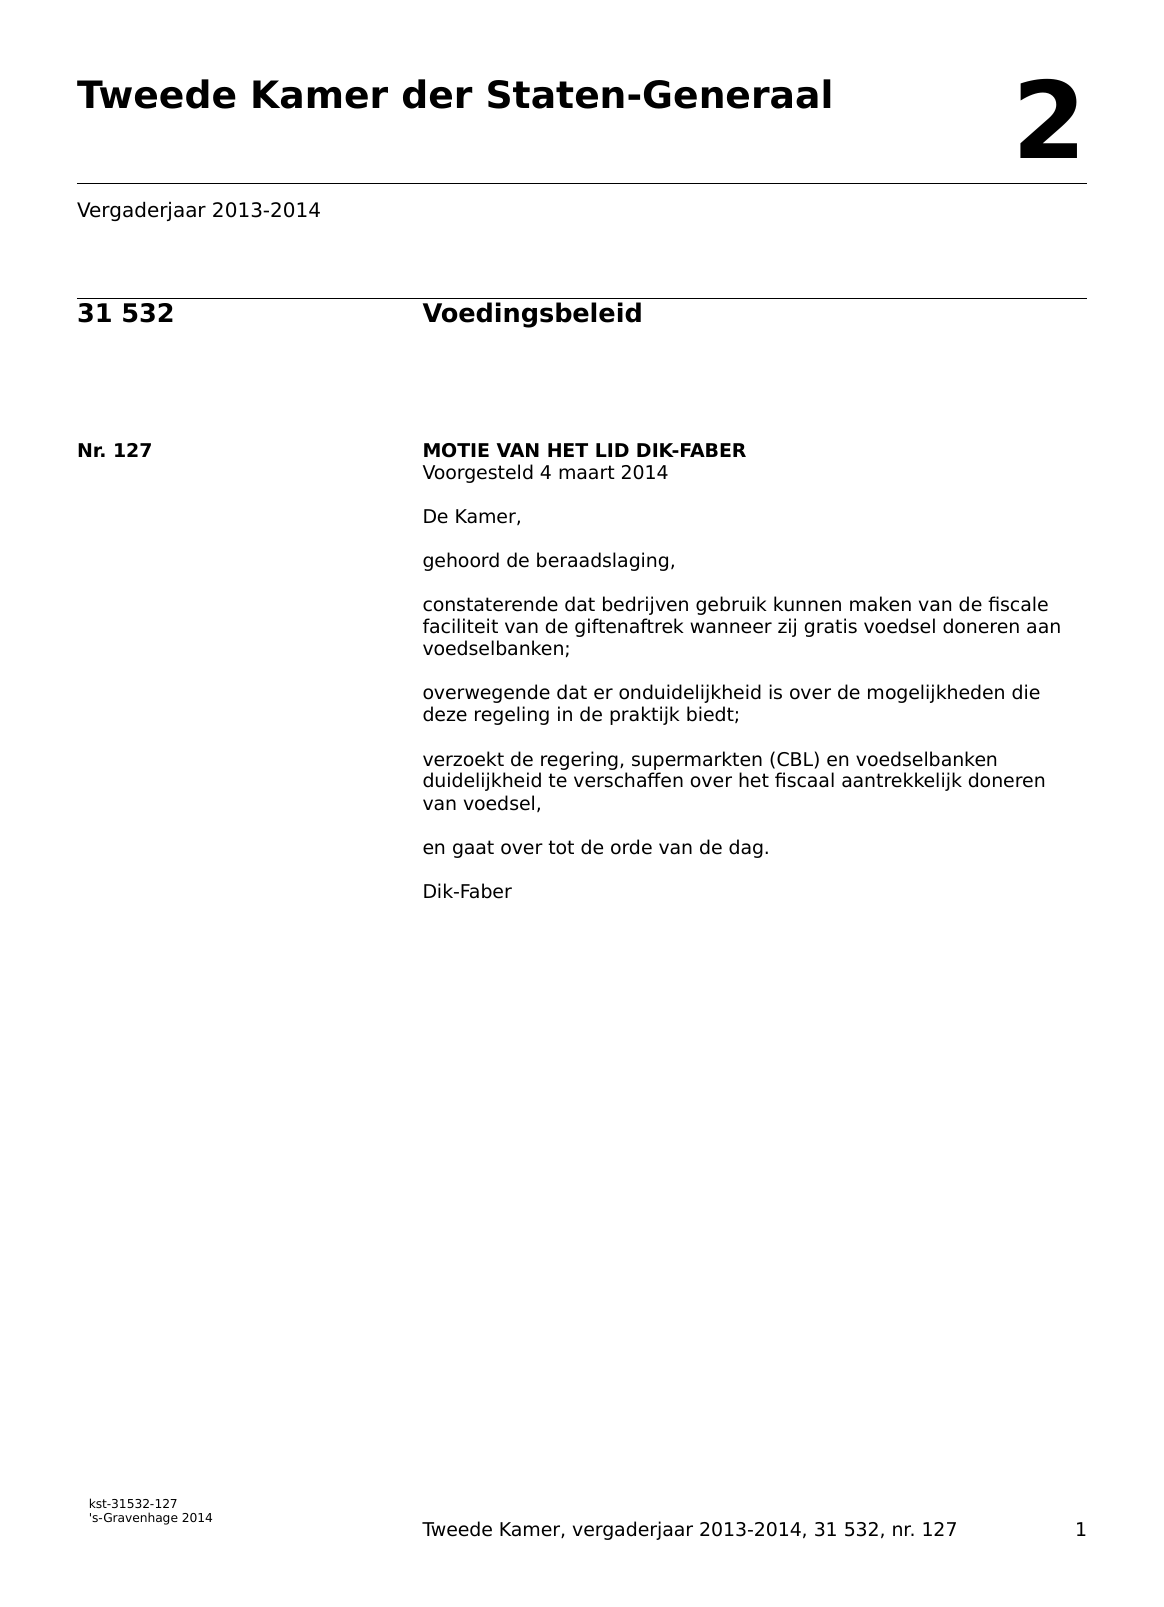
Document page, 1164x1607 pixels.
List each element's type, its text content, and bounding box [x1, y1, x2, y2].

table_header 2 [886, 59, 1087, 183]
subtitle Nr. 127 MOTIE VAN HET LID DIK-FABER [77, 440, 1087, 462]
text 's-Gravenhage 2014 [88, 1511, 323, 1525]
text Voorgesteld 4 maart 2014 [422, 462, 1087, 484]
text constaterende dat bedrijven gebruik kunnen maken van de fiscale faciliteit van de giftenaftrek wanneer zij gratis voedsel doneren aan voedselbanken; [422, 594, 1087, 660]
text kst-31532-127 [88, 1497, 323, 1511]
text Dik-Faber [422, 881, 1087, 903]
table_cell Vergaderjaar 2013-2014 [77, 184, 1087, 298]
table_header Tweede Kamer der Staten-Generaal [77, 59, 886, 183]
subtitle 31 532 Voedingsbeleid [77, 299, 1087, 329]
text overwegende dat er onduidelijkheid is over de mogelijkheden die deze regeling in de praktijk biedt; [422, 682, 1087, 726]
text en gaat over tot de orde van de dag. [422, 837, 1087, 858]
text De Kamer, [422, 506, 1087, 528]
text gehoord de beraadslaging, [422, 550, 1087, 572]
text verzoekt de regering, supermarkten (CBL) en voedselbanken duidelijkheid te verschaffen over het fiscaal aantrekkelijk doneren van voedsel, [422, 748, 1087, 814]
